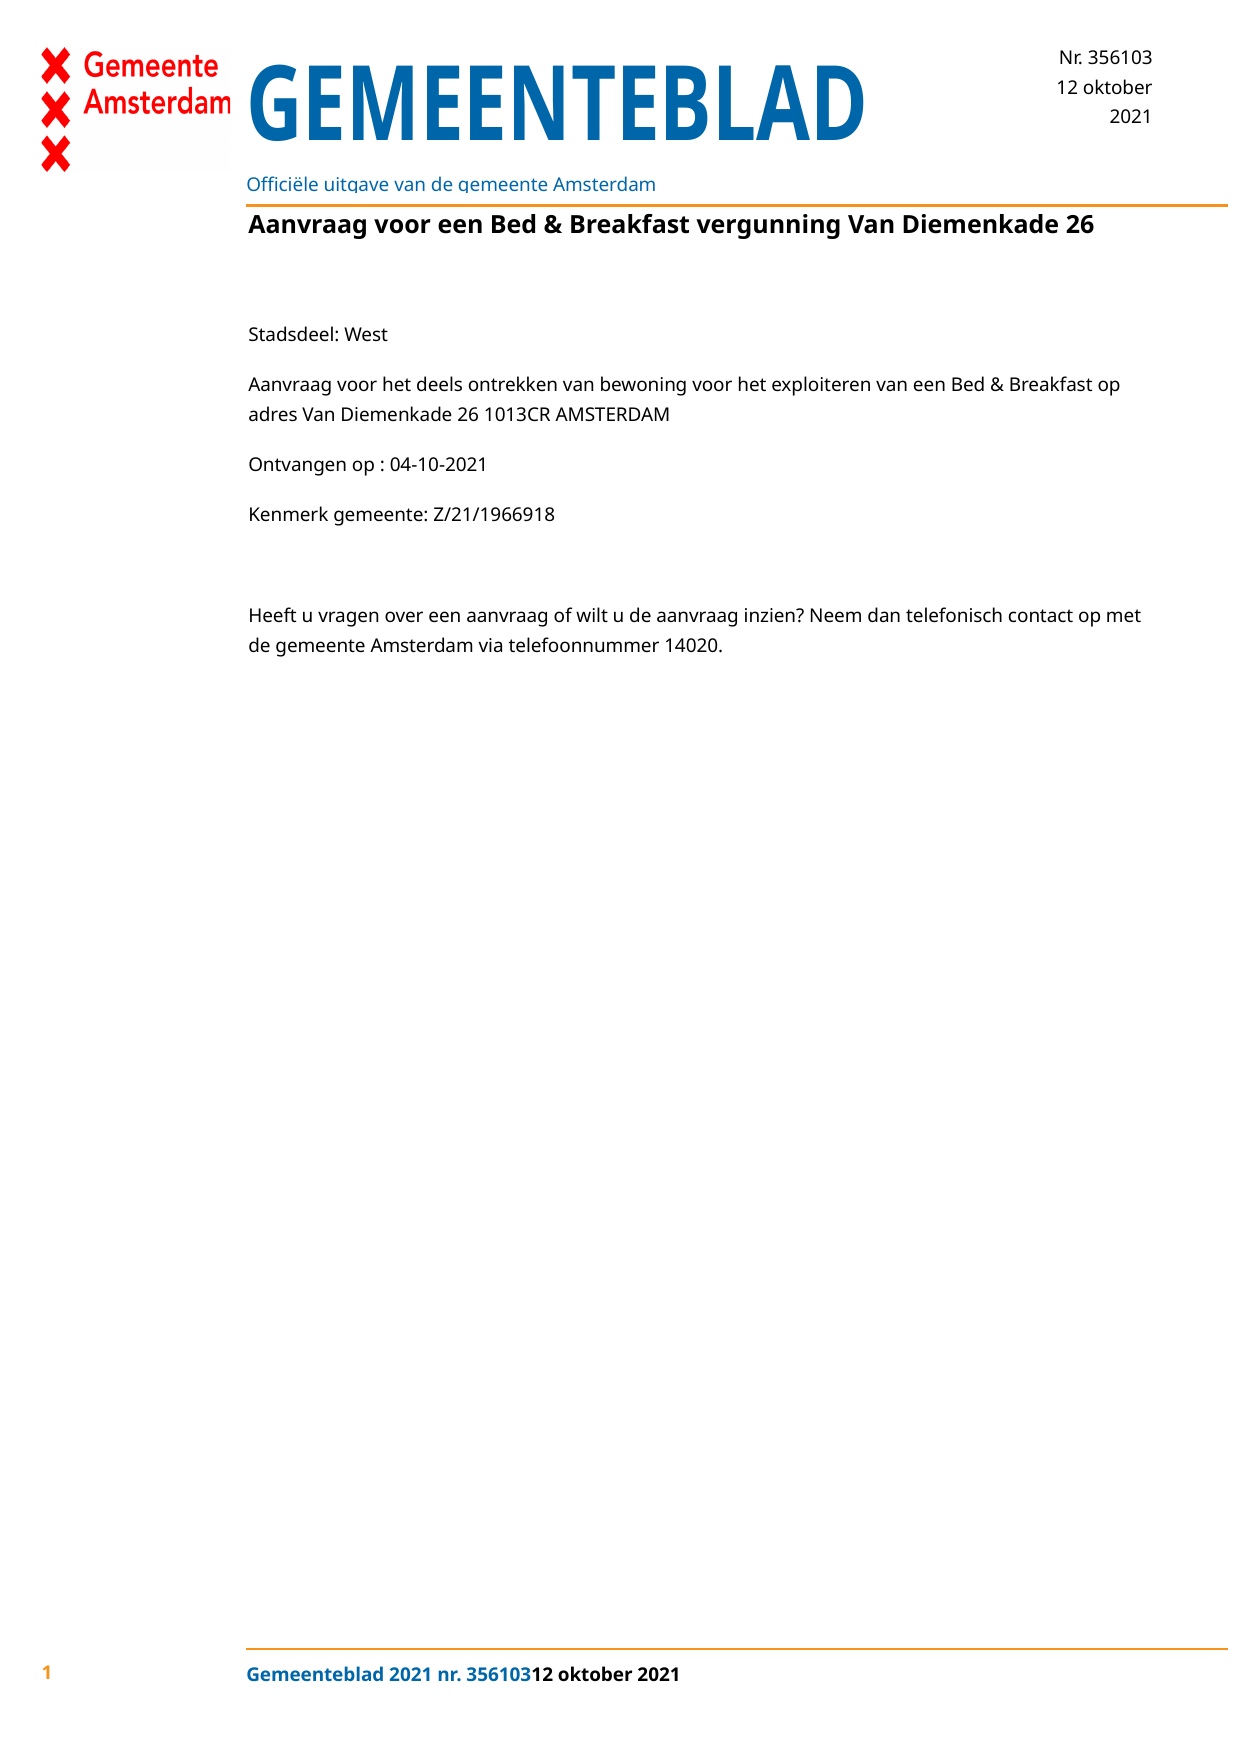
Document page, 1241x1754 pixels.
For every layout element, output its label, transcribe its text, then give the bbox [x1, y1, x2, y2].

text Aanvraag voor het deels ontrekken van bewoning voor het exploiteren van een Bed & Breakfast op adres Van Diemenkade 26 1013CR AMSTERDAM [248, 371, 1152, 426]
text Kenmerk gemeente: Z/21/1966918 [248, 502, 1152, 527]
text Ontvangen op : 04-10-2021 [248, 451, 1152, 477]
text Heeft u vragen over een aanvraag of wilt u de aanvraag inzien? Neem dan telefonisch contact op met de gemeente Amsterdam via telefoonnummer 14020. [248, 602, 1152, 658]
text Aanvraag voor een Bed & Breakfast vergunning Van Diemenkade 26 [248, 207, 1152, 241]
text Stadsdeel: West [248, 321, 1152, 346]
picture [41, 47, 231, 172]
